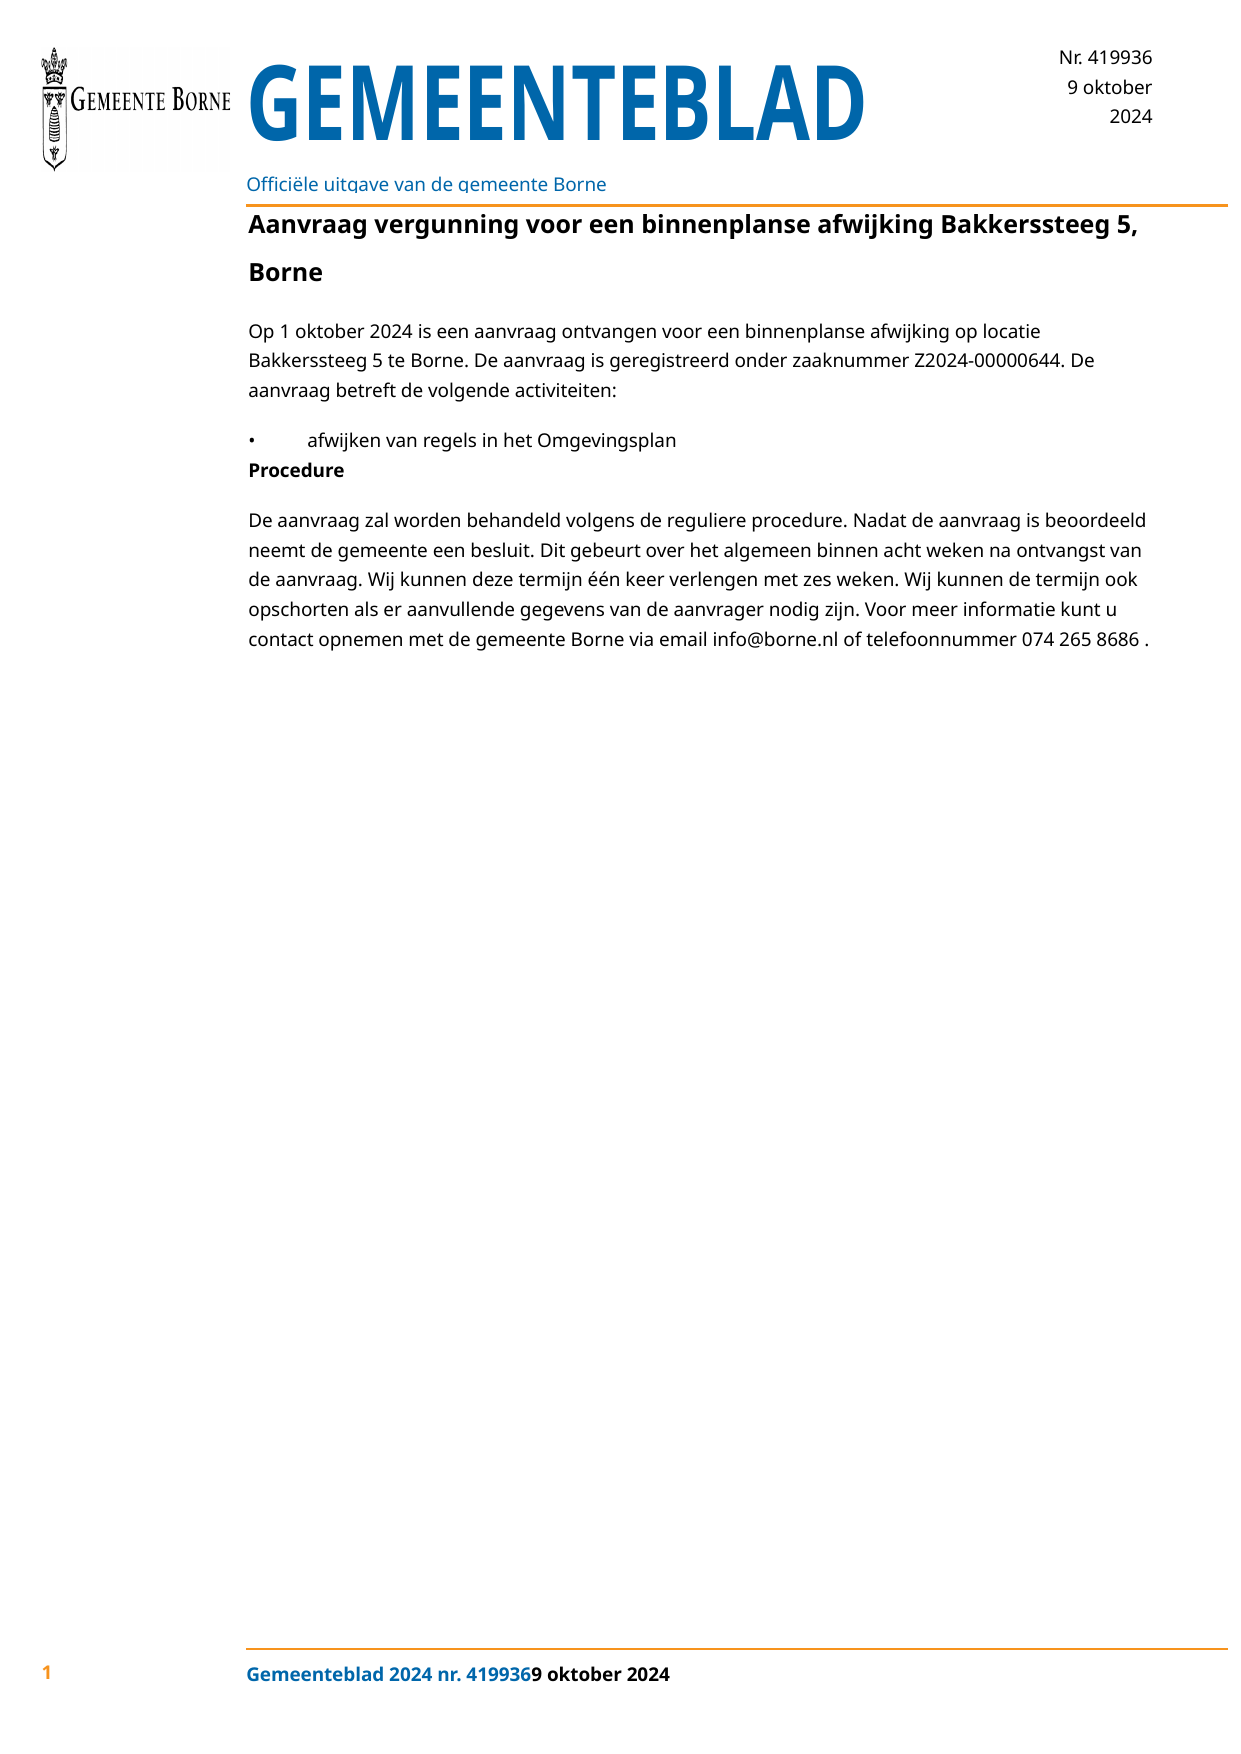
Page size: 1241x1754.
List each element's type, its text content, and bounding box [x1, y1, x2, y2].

picture [41, 47, 231, 172]
list afwijken van regels in het Omgevingsplan [248, 427, 1152, 453]
text Op 1 oktober 2024 is een aanvraag ontvangen voor een binnenplanse afwijking op locatie Bakkerssteeg 5 te Borne. De aanvraag is geregistreerd onder zaaknummer Z2024-00000644. De aanvraag betreft de volgende activiteiten: [248, 318, 1152, 403]
text Aanvraag vergunning voor een binnenplanse afwijking Bakkerssteeg 5, Borne [248, 207, 1152, 288]
text De aanvraag zal worden behandeld volgens de reguliere procedure. Nadat de aanvraag is beoordeeld neemt de gemeente een besluit. Dit gebeurt over het algemeen binnen acht weken na ontvangst van de aanvraag. Wij kunnen deze termijn één keer verlengen met zes weken. Wij kunnen de termijn ook opschorten als er aanvullende gegevens van de aanvrager nodig zijn. Voor meer informatie kunt u contact opnemen met de gemeente Borne via email info@borne.nl of telefoonnummer 074 265 8686 . [248, 507, 1152, 652]
text Procedure [248, 457, 1152, 483]
